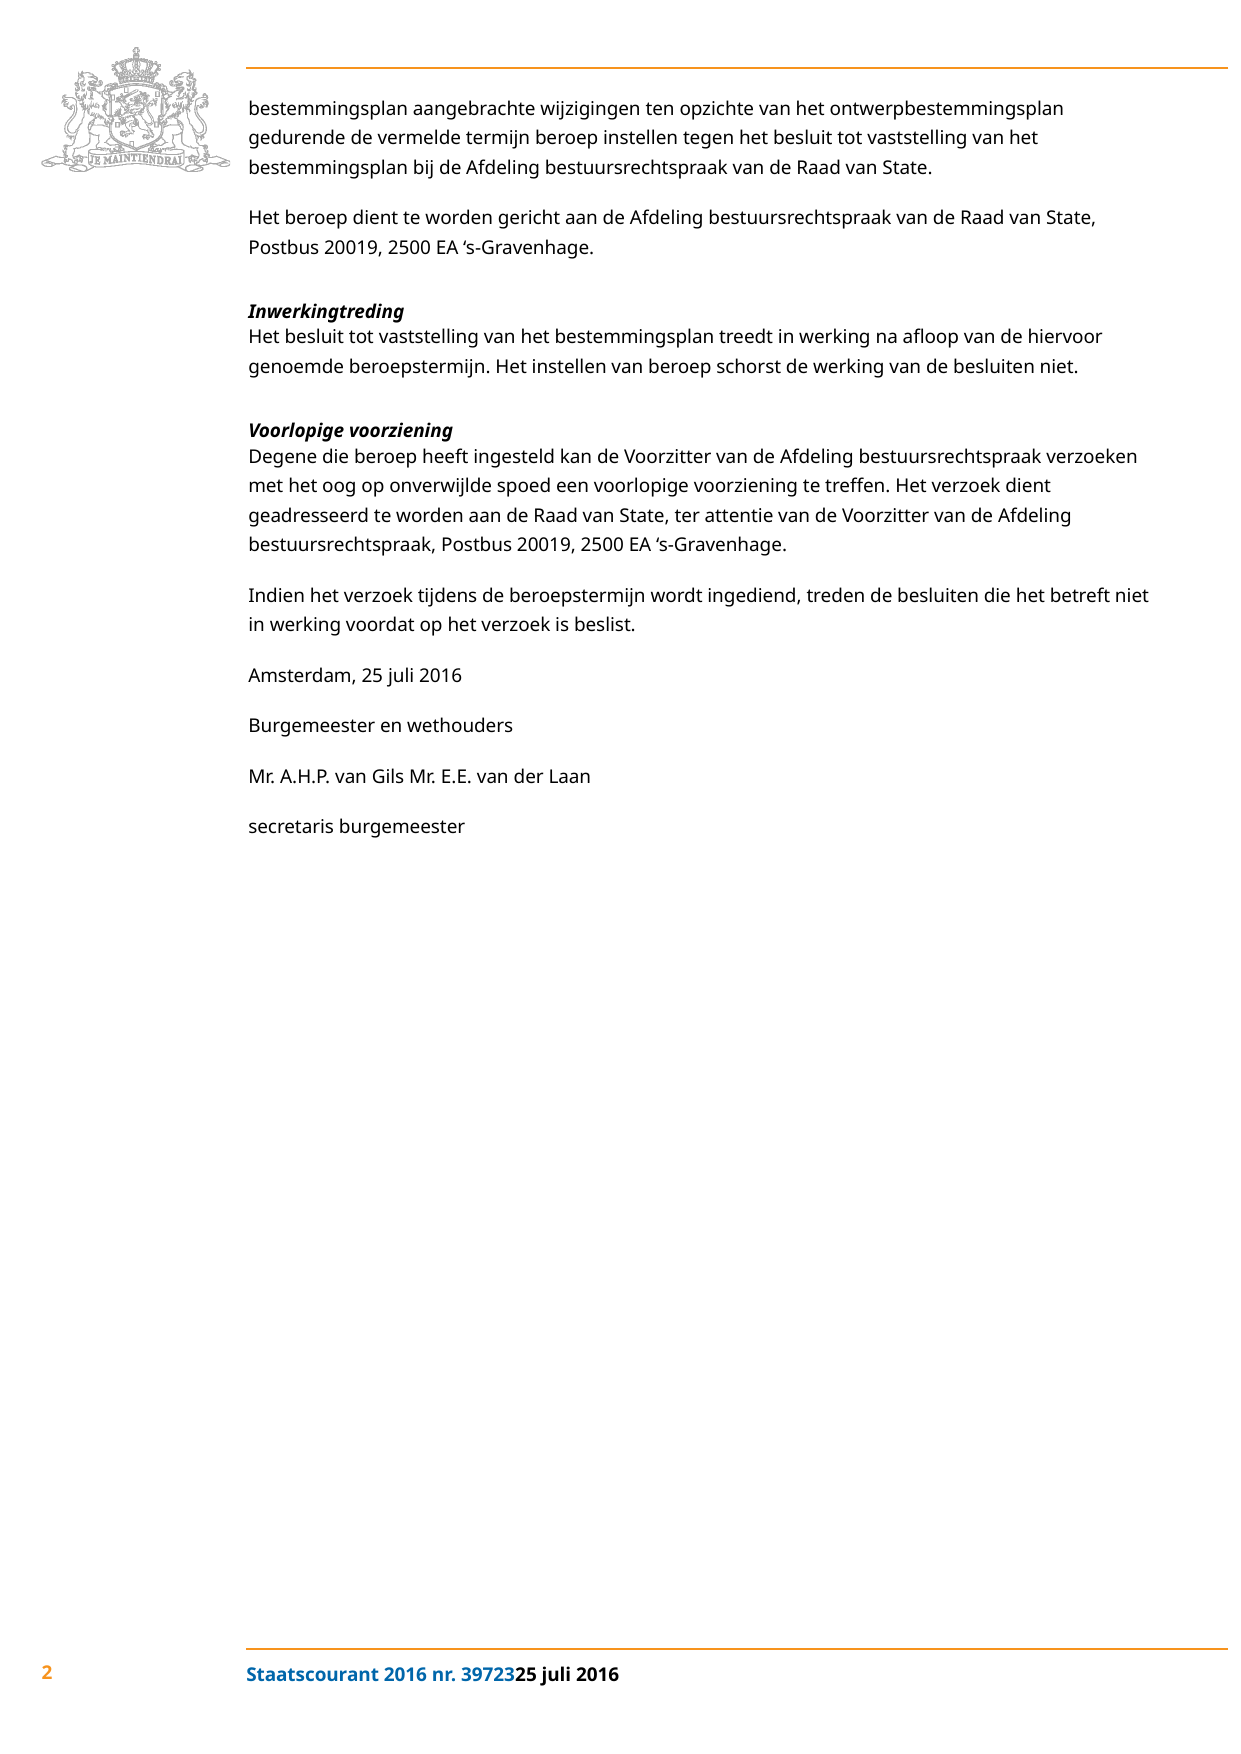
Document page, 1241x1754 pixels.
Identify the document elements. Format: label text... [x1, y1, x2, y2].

text Mr. A.H.P. van Gils Mr. E.E. van der Laan [248, 763, 1152, 789]
text Voorlopige voorziening [248, 417, 1152, 443]
text secretaris burgemeester [248, 813, 1152, 839]
text Degene die beroep heeft ingesteld kan de Voorzitter van de Afdeling bestuursrechtspraak verzoeken met het oog op onverwijlde spoed een voorlopige voorziening te treffen. Het verzoek dient geadresseerd te worden aan de Raad van State, ter attentie van de Voorzitter van de Afdeling bestuursrechtspraak, Postbus 20019, 2500 EA ‘s-Gravenhage. [248, 443, 1152, 557]
text bestemmingsplan aangebrachte wijzigingen ten opzichte van het ontwerpbestemmingsplan gedurende de vermelde termijn beroep instellen tegen het besluit tot vaststelling van het bestemmingsplan bij de Afdeling bestuursrechtspraak van de Raad van State. [248, 95, 1152, 180]
text Het beroep dient te worden gericht aan de Afdeling bestuursrechtspraak van de Raad van State, Postbus 20019, 2500 EA ‘s-Gravenhage. [248, 204, 1152, 260]
text Burgemeester en wethouders [248, 712, 1152, 738]
picture [41, 47, 231, 172]
text Indien het verzoek tijdens de beroepstermijn wordt ingediend, treden de besluiten die het betreft niet in werking voordat op het verzoek is beslist. [248, 582, 1152, 637]
text Het besluit tot vaststelling van het bestemmingsplan treedt in werking na afloop van de hiervoor genoemde beroepstermijn. Het instellen van beroep schorst de werking van de besluiten niet. [248, 324, 1152, 379]
text Amsterdam, 25 juli 2016 [248, 662, 1152, 688]
text Inwerkingtreding [248, 298, 1152, 324]
